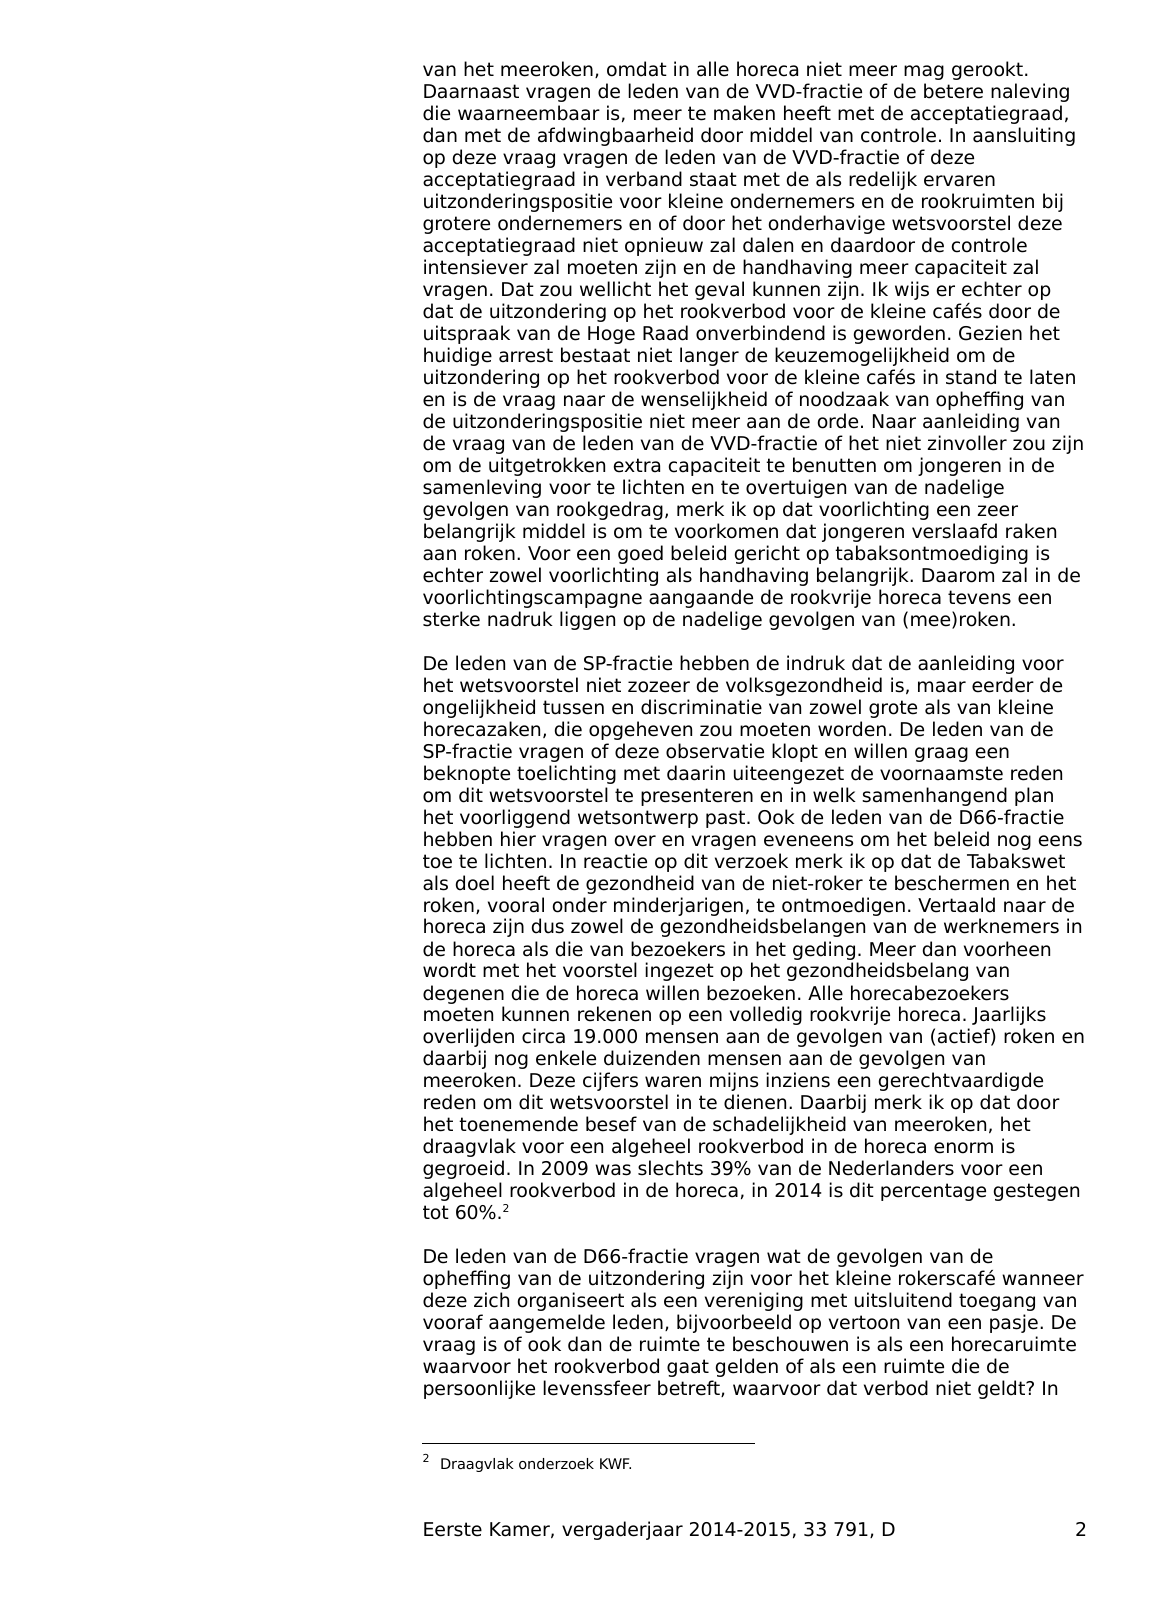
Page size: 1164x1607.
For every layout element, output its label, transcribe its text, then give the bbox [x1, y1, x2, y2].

text Draagvlak onderzoek KWF. [422, 1452, 1087, 1474]
text van het meeroken, omdat in alle horeca niet meer mag gerookt. Daarnaast vragen de leden van de VVD-fractie of de betere naleving die waarneembaar is, meer te maken heeft met de acceptatiegraad, dan met de afdwingbaarheid door middel van controle. In aansluiting op deze vraag vragen de leden van de VVD-fractie of deze acceptatiegraad in verband staat met de als redelijk ervaren uitzonderingspositie voor kleine ondernemers en de rookruimten bij grotere ondernemers en of door het onderhavige wetsvoorstel deze acceptatiegraad niet opnieuw zal dalen en daardoor de controle intensiever zal moeten zijn en de handhaving meer capaciteit zal vragen. Dat zou wellicht het geval kunnen zijn. Ik wijs er echter op dat de uitzondering op het rookverbod voor de kleine cafés door de uitspraak van de Hoge Raad onverbindend is geworden. Gezien het huidige arrest bestaat niet langer de keuzemogelijkheid om de uitzondering op het rookverbod voor de kleine cafés in stand te laten en is de vraag naar de wenselijkheid of noodzaak van opheffing van de uitzonderingspositie niet meer aan de orde. Naar aanleiding van de vraag van de leden van de VVD-fractie of het niet zinvoller zou zijn om de uitgetrokken extra capaciteit te benutten om jongeren in de samenleving voor te lichten en te overtuigen van de nadelige gevolgen van rookgedrag, merk ik op dat voorlichting een zeer belangrijk middel is om te voorkomen dat jongeren verslaafd raken aan roken. Voor een goed beleid gericht op tabaksontmoediging is echter zowel voorlichting als handhaving belangrijk. Daarom zal in de voorlichtingscampagne aangaande de rookvrije horeca tevens een sterke nadruk liggen op de nadelige gevolgen van (mee)roken. [422, 59, 1087, 631]
text De leden van de SP-fractie hebben de indruk dat de aanleiding voor het wetsvoorstel niet zozeer de volksgezondheid is, maar eerder de ongelijkheid tussen en discriminatie van zowel grote als van kleine horecazaken, die opgeheven zou moeten worden. De leden van de SP-fractie vragen of deze observatie klopt en willen graag een beknopte toelichting met daarin uiteengezet de voornaamste reden om dit wetsvoorstel te presenteren en in welk samenhangend plan het voorliggend wetsontwerp past. Ook de leden van de D66-fractie hebben hier vragen over en vragen eveneens om het beleid nog eens toe te lichten. In reactie op dit verzoek merk ik op dat de Tabakswet als doel heeft de gezondheid van de niet-roker te beschermen en het roken, vooral onder minderjarigen, te ontmoedigen. Vertaald naar de horeca zijn dus zowel de gezondheidsbelangen van de werknemers in de horeca als die van bezoekers in het geding. Meer dan voorheen wordt met het voorstel ingezet op het gezondheidsbelang van degenen die de horeca willen bezoeken. Alle horecabezoekers moeten kunnen rekenen op een volledig rookvrije horeca. Jaarlijks overlijden circa 19.000 mensen aan de gevolgen van (actief) roken en daarbij nog enkele duizenden mensen aan de gevolgen van meeroken. Deze cijfers waren mijns inziens een gerechtvaardigde reden om dit wetsvoorstel in te dienen. Daarbij merk ik op dat door het toenemende besef van de schadelijkheid van meeroken, het draagvlak voor een algeheel rookverbod in de horeca enorm is gegroeid. In 2009 was slechts 39% van de Nederlanders voor een algeheel rookverbod in de horeca, in 2014 is dit percentage gestegen tot 60%. [422, 653, 1087, 1224]
text De leden van de D66-fractie vragen wat de gevolgen van de opheffing van de uitzondering zijn voor het kleine rokerscafé wanneer deze zich organiseert als een vereniging met uitsluitend toegang van vooraf aangemelde leden, bijvoorbeeld op vertoon van een pasje. De vraag is of ook dan de ruimte te beschouwen is als een horecaruimte waarvoor het rookverbod gaat gelden of als een ruimte die de persoonlijke levenssfeer betreft, waarvoor dat verbod niet geldt? In [422, 1246, 1087, 1400]
